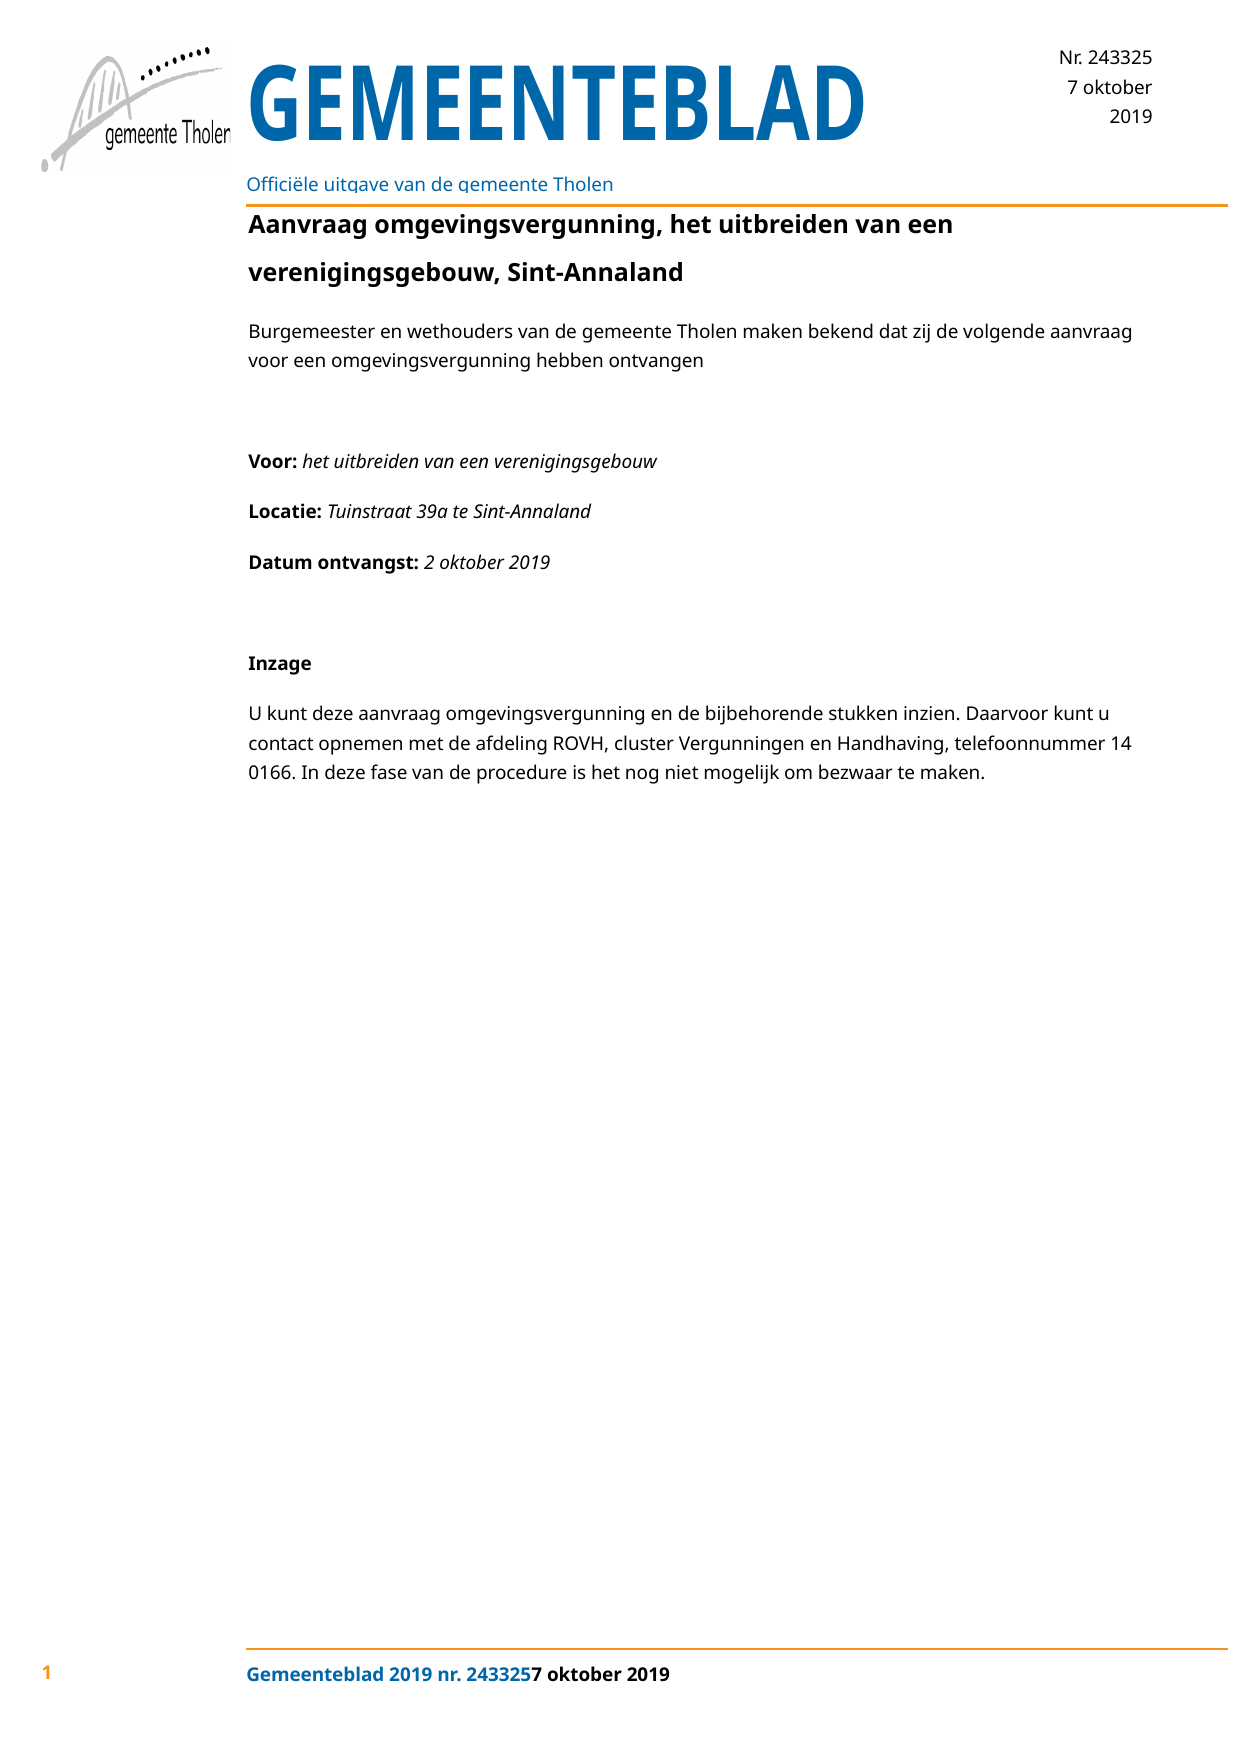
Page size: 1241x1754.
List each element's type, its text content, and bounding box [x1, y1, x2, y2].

text Locatie: Tuinstraat 39a te Sint-Annaland [248, 499, 1152, 524]
text Inzage [248, 650, 1152, 676]
text Aanvraag omgevingsvergunning, het uitbreiden van een verenigingsgebouw, Sint-Annaland [248, 207, 1152, 288]
text Burgemeester en wethouders van de gemeente Tholen maken bekend dat zij de volgende aanvraag voor een omgevingsvergunning hebben ontvangen [248, 318, 1152, 373]
picture [41, 47, 231, 172]
text Voor: het uitbreiden van een verenigingsgebouw [248, 448, 1152, 474]
text U kunt deze aanvraag omgevingsvergunning en de bijbehorende stukken inzien. Daarvoor kunt u contact opnemen met de afdeling ROVH, cluster Vergunningen en Handhaving, telefoonnummer 14 0166. In deze fase van de procedure is het nog niet mogelijk om bezwaar te maken. [248, 700, 1152, 785]
text Datum ontvangst: 2 oktober 2019 [248, 549, 1152, 575]
